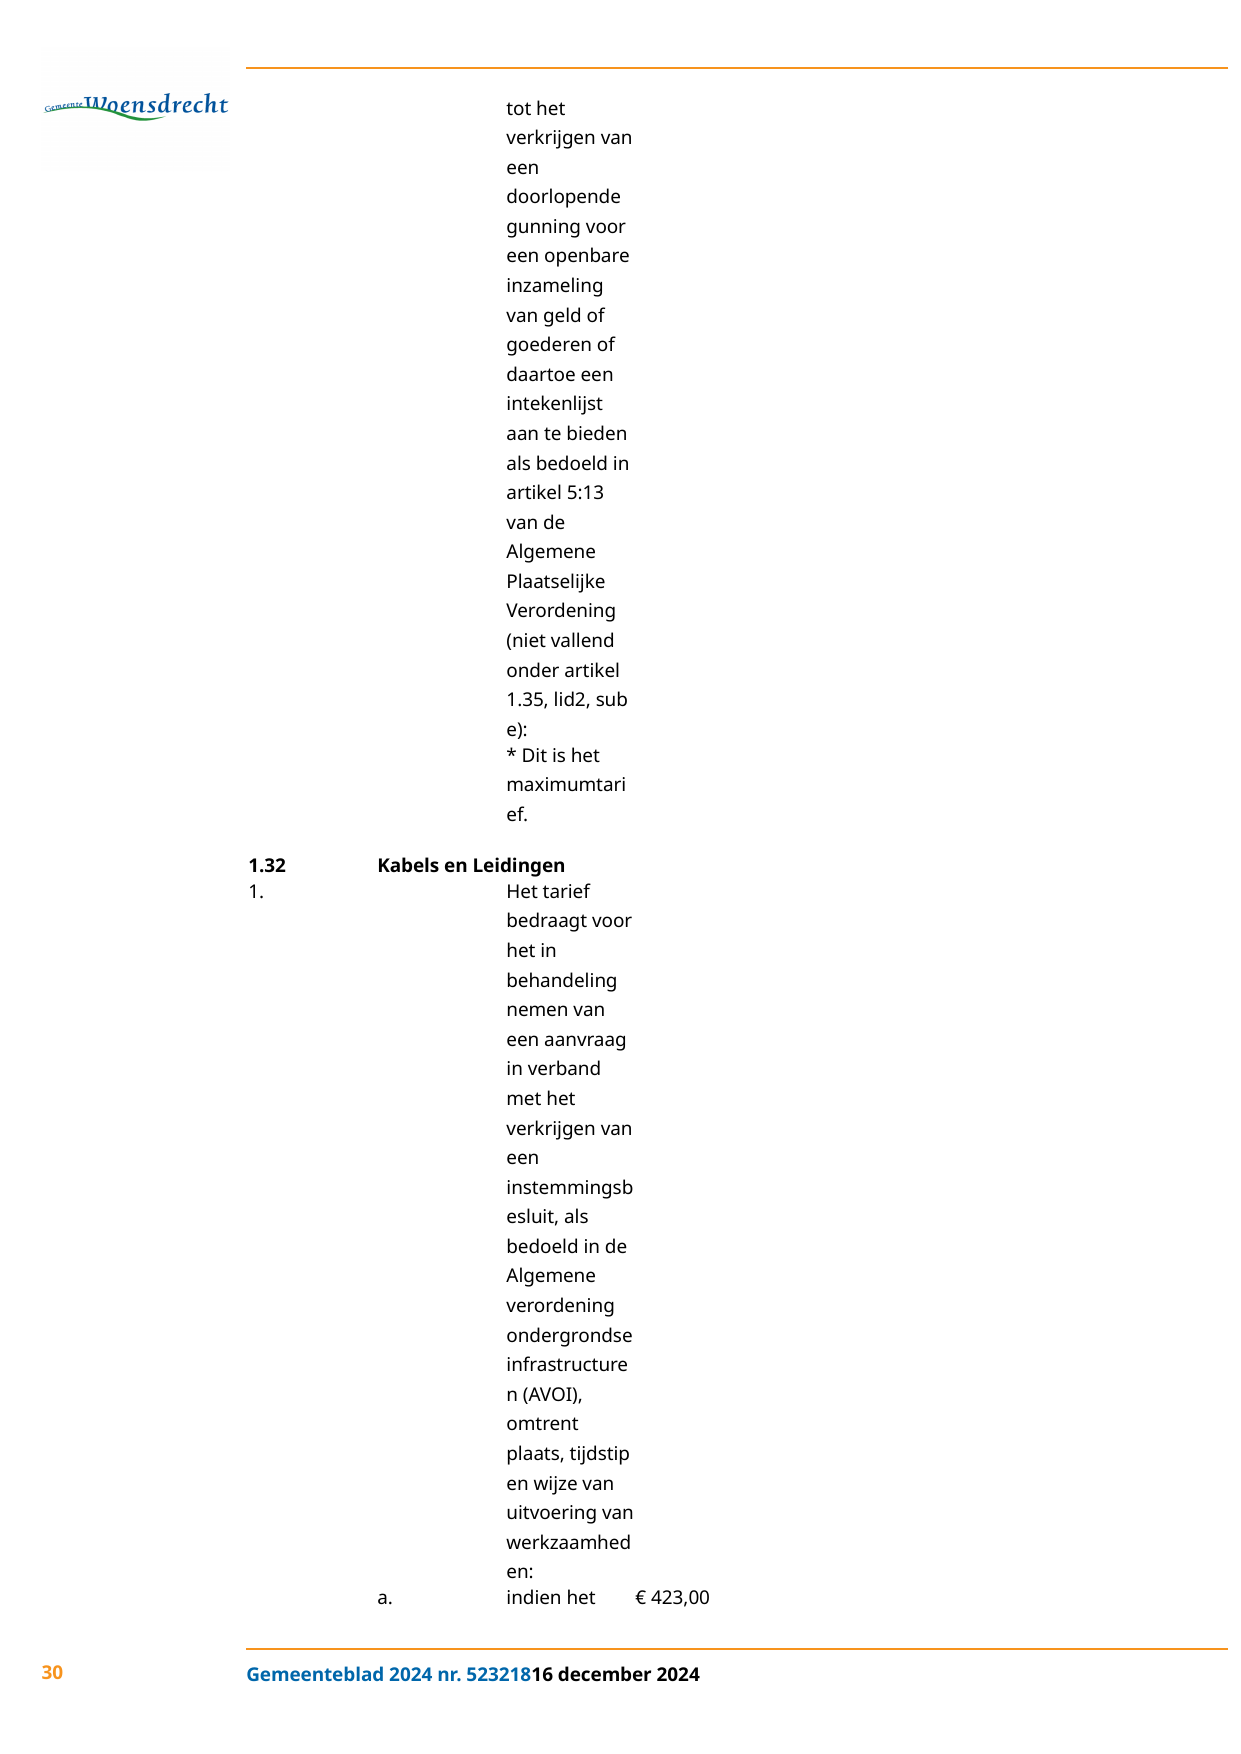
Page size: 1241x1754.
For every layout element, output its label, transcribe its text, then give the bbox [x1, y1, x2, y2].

table_cell [248, 827, 377, 852]
table_cell € 423,00 [635, 1584, 764, 1610]
table_cell tot het verkrijgen van een doorlopende gunning voor een openbare inzameling van geld of goederen of daartoe een intekenlijst aan te bieden als bedoeld in artikel 5:13 van de Algemene Plaatselijke Verordening (niet vallend onder artikel 1.35, lid2, sub e): [506, 95, 635, 742]
table_cell [1023, 1584, 1152, 1610]
table_cell [764, 742, 1022, 827]
table_cell [1023, 878, 1152, 1584]
table_cell [764, 95, 1022, 742]
table_cell 1.32 [248, 853, 377, 878]
table_cell [635, 742, 764, 827]
table_cell [377, 742, 506, 827]
table_cell [248, 1584, 377, 1610]
table_cell [248, 95, 377, 742]
picture [41, 47, 231, 172]
table_cell Kabels en Leidingen [377, 853, 893, 878]
table_cell [506, 827, 635, 852]
table_cell * Dit is het maximumtarief. [506, 742, 635, 827]
table_cell 1. [248, 878, 377, 1584]
table_cell Het tarief bedraagt voor het in behandeling nemen van een aanvraag in verband met het verkrijgen van een instemmingsbesluit, als bedoeld in de Algemene verordening ondergrondse infrastructuren (AVOI), omtrent plaats, tijdstip en wijze van uitvoering van werkzaamheden: [506, 878, 635, 1584]
table_cell [248, 742, 377, 827]
table_cell [894, 853, 1152, 878]
table_cell [764, 1584, 1022, 1610]
table_cell [377, 878, 506, 1584]
table_cell [635, 95, 764, 742]
table_cell indien het [506, 1584, 635, 1610]
table_cell [764, 878, 1022, 1584]
table_cell [377, 827, 506, 852]
table_cell [1023, 95, 1152, 742]
table_cell [635, 878, 764, 1584]
table_cell a. [377, 1584, 506, 1610]
table_cell [635, 827, 764, 852]
table_cell [764, 827, 1022, 852]
table_cell [377, 95, 506, 742]
table_cell [1023, 827, 1152, 852]
table_cell [1023, 742, 1152, 827]
